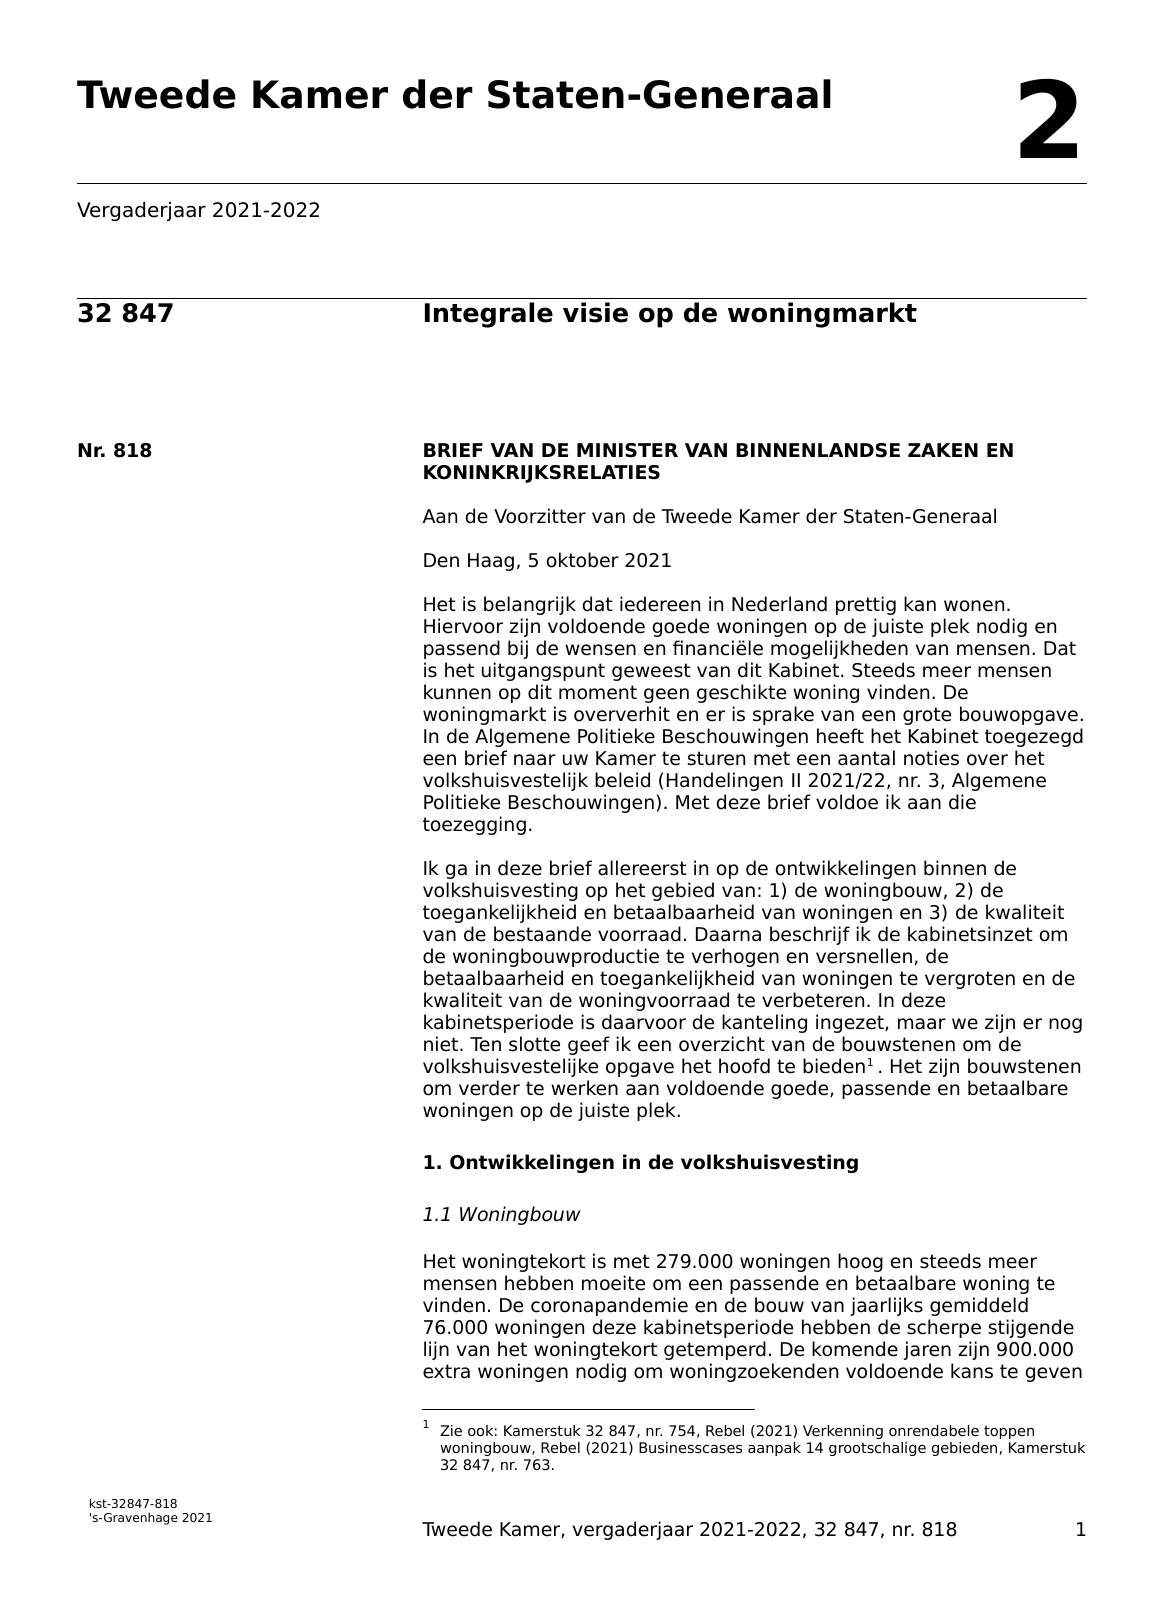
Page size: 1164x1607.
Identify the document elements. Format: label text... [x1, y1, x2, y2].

text kst-32847-818 [88, 1497, 323, 1511]
text Ik ga in deze brief allereerst in op de ontwikkelingen binnen de volkshuisvesting op het gebied van: 1) de woningbouw, 2) de toegankelijkheid en betaalbaarheid van woningen en 3) de kwaliteit van de bestaande voorraad. Daarna beschrijf ik de kabinetsinzet om de woningbouwproductie te verhogen en versnellen, de betaalbaarheid en toegankelijkheid van woningen te vergroten en de kwaliteit van de woningvoorraad te verbeteren. In deze kabinetsperiode is daarvoor de kanteling ingezet, maar we zijn er nog niet. Ten slotte geef ik een overzicht van de bouwstenen om de volkshuisvestelijke opgave het hoofd te bieden. Het zijn bouwstenen om verder te werken aan voldoende goede, passende en betaalbare woningen op de juiste plek. [422, 858, 1087, 1122]
text Zie ook: Kamerstuk 32 847, nr. 754, Rebel (2021) Verkenning onrendabele toppen woningbouw, Rebel (2021) Businesscases aanpak 14 grootschalige gebieden, Kamerstuk 32 847, nr. 763. [422, 1418, 1087, 1474]
table_cell Vergaderjaar 2021-2022 [77, 184, 1087, 298]
text Het is belangrijk dat iedereen in Nederland prettig kan wonen. Hiervoor zijn voldoende goede woningen op de juiste plek nodig en passend bij de wensen en financiële mogelijkheden van mensen. Dat is het uitgangspunt geweest van dit Kabinet. Steeds meer mensen kunnen op dit moment geen geschikte woning vinden. De woningmarkt is oververhit en er is sprake van een grote bouwopgave. In de Algemene Politieke Beschouwingen heeft het Kabinet toegezegd een brief naar uw Kamer te sturen met een aantal noties over het volkshuisvestelijk beleid (Handelingen II 2021/22, nr. 3, Algemene Politieke Beschouwingen). Met deze brief voldoe ik aan die toezegging. [422, 594, 1087, 836]
text Aan de Voorzitter van de Tweede Kamer der Staten-Generaal [422, 506, 1087, 528]
text Het woningtekort is met 279.000 woningen hoog en steeds meer mensen hebben moeite om een passende en betaalbare woning te vinden. De coronapandemie en de bouw van jaarlijks gemiddeld 76.000 woningen deze kabinetsperiode hebben de scherpe stijgende lijn van het woningtekort getemperd. De komende jaren zijn 900.000 extra woningen nodig om woningzoekenden voldoende kans te geven [422, 1251, 1087, 1383]
table_header 2 [886, 59, 1087, 183]
text 's-Gravenhage 2021 [88, 1511, 323, 1525]
subtitle 1.1 Woningbouw [422, 1204, 1087, 1226]
subtitle 1. Ontwikkelingen in de volkshuisvesting [422, 1152, 1087, 1174]
subtitle 32 847 Integrale visie op de woningmarkt [77, 299, 1087, 329]
table_header Tweede Kamer der Staten-Generaal [77, 59, 886, 183]
subtitle Nr. 818 BRIEF VAN DE MINISTER VAN BINNENLANDSE ZAKEN EN KONINKRIJKSRELATIES [77, 440, 1087, 484]
text Den Haag, 5 oktober 2021 [422, 550, 1087, 572]
